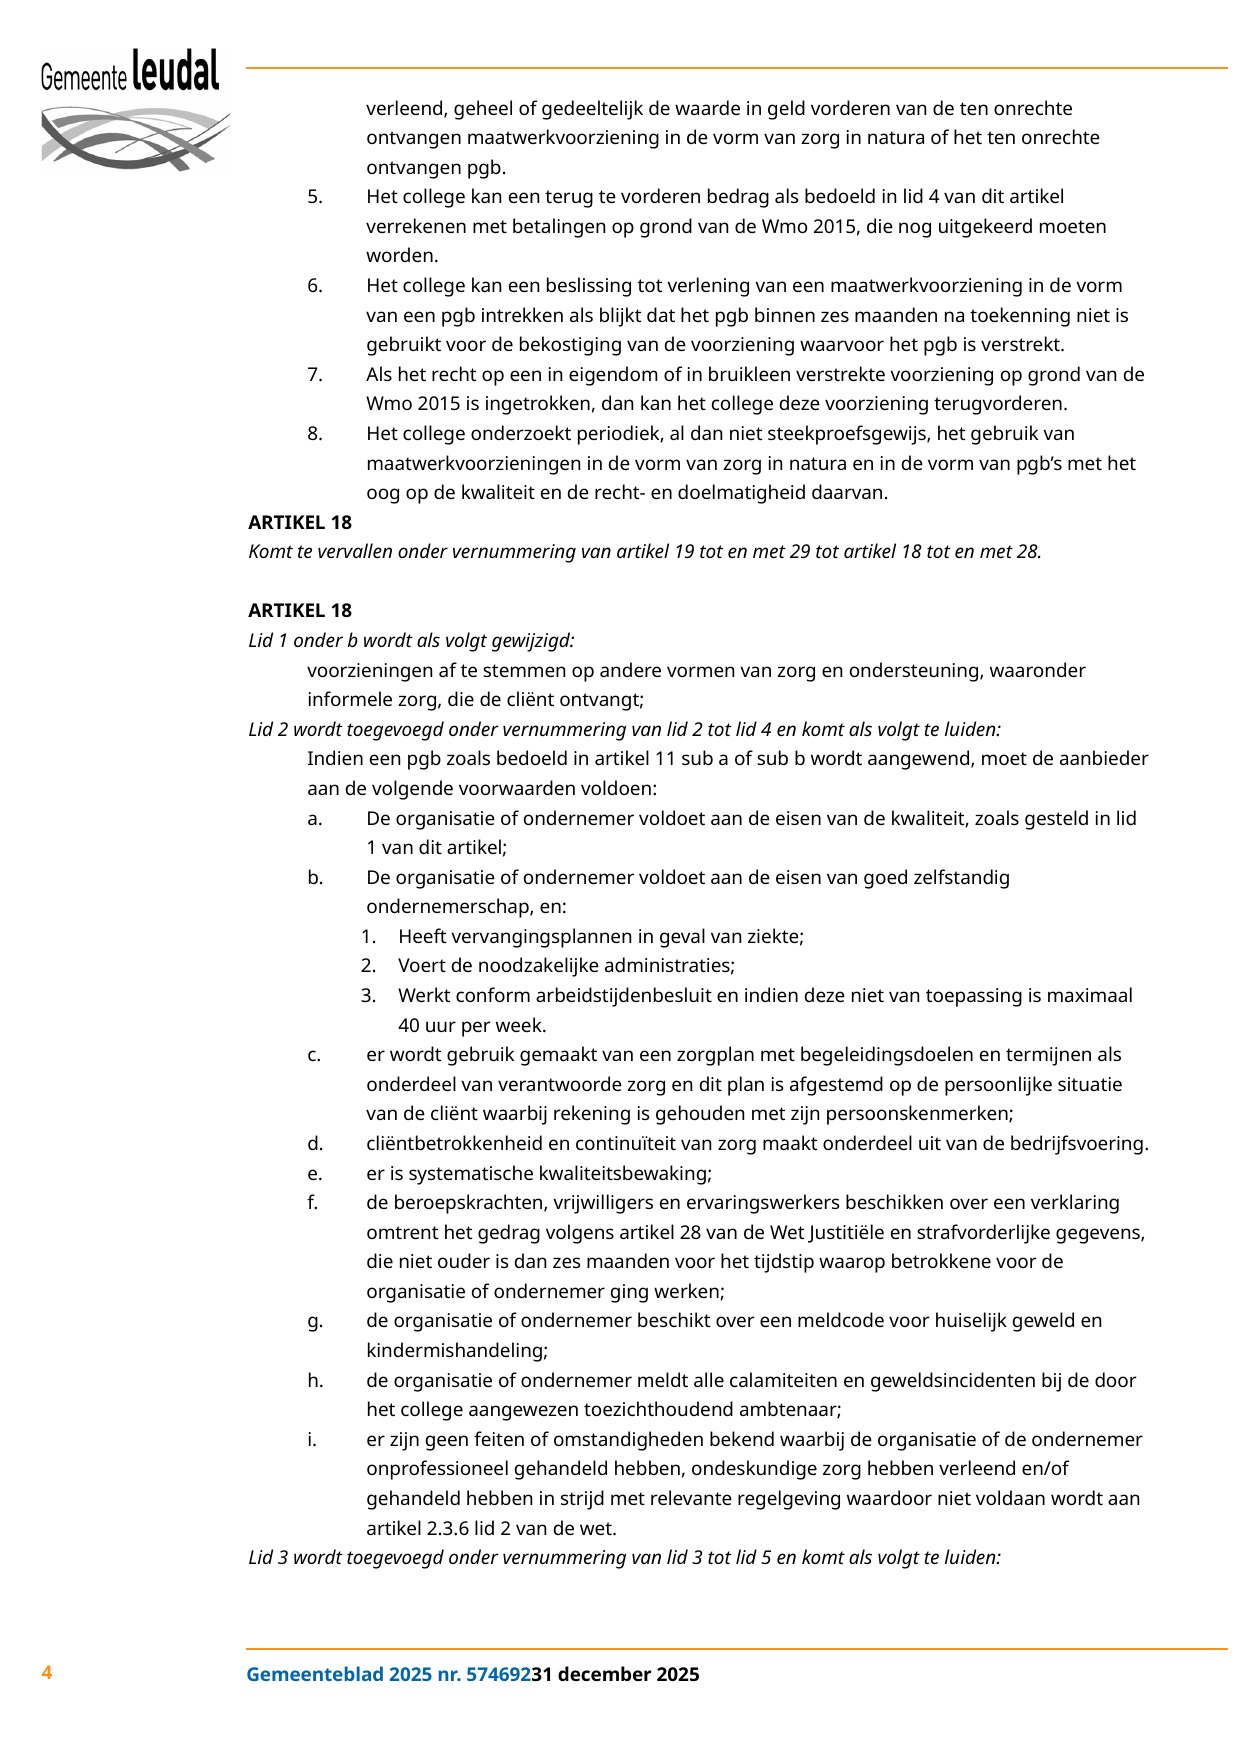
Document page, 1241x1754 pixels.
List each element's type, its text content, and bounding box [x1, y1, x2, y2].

list De organisatie of ondernemer voldoet aan de eisen van goed zelfstandig ondernemerschap, en: [307, 864, 1152, 919]
picture [41, 47, 231, 172]
list de organisatie of ondernemer meldt alle calamiteiten en geweldsincidenten bij de door het college aangewezen toezichthoudend ambtenaar; [307, 1367, 1152, 1422]
text Lid 1 onder b wordt als volgt gewijzigd: [248, 627, 1152, 653]
list Als het recht op een in eigendom of in bruikleen verstrekte voorziening op grond van de Wmo 2015 is ingetrokken, dan kan het college deze voorziening terugvorderen. [307, 361, 1152, 416]
text Lid 2 wordt toegevoegd onder vernummering van lid 2 tot lid 4 en komt als volgt te luiden: [248, 716, 1152, 742]
list er zijn geen feiten of omstandigheden bekend waarbij de organisatie of de ondernemer onprofessioneel gehandeld hebben, ondeskundige zorg hebben verleend en/of gehandeld hebben in strijd met relevante regelgeving waardoor niet voldaan wordt aan artikel 2.3.6 lid 2 van de wet. [307, 1426, 1152, 1541]
list cliëntbetrokkenheid en continuïteit van zorg maakt onderdeel uit van de bedrijfsvoering. [307, 1130, 1152, 1156]
list voorzieningen af te stemmen op andere vormen van zorg en ondersteuning, waaronder informele zorg, die de cliënt ontvangt; [248, 657, 1152, 712]
text Komt te vervallen onder vernummering van artikel 19 tot en met 29 tot artikel 18 tot en met 28. [248, 538, 1152, 564]
list Het college kan een beslissing tot verlening van een maatwerkvoorziening in de vorm van een pgb intrekken als blijkt dat het pgb binnen zes maanden na toekenning niet is gebruikt voor de bekostiging van de voorziening waarvoor het pgb is verstrekt. [307, 272, 1152, 357]
list de beroepskrachten, vrijwilligers en ervaringswerkers beschikken over een verklaring omtrent het gedrag volgens artikel 28 van de Wet Justitiële en strafvorderlijke gegevens, die niet ouder is dan zes maanden voor het tijdstip waarop betrokkene voor de organisatie of ondernemer ging werken; [307, 1189, 1152, 1304]
list er wordt gebruik gemaakt van een zorgplan met begeleidingsdoelen en termijnen als onderdeel van verantwoorde zorg en dit plan is afgestemd op de persoonlijke situatie van de cliënt waarbij rekening is gehouden met zijn persoonskenmerken; [307, 1041, 1152, 1126]
list De organisatie of ondernemer voldoet aan de eisen van de kwaliteit, zoals gesteld in lid 1 van dit artikel; [307, 805, 1152, 860]
list Werkt conform arbeidstijdenbesluit en indien deze niet van toepassing is maximaal 40 uur per week. [361, 982, 1152, 1038]
list verleend, geheel of gedeeltelijk de waarde in geld vorderen van de ten onrechte ontvangen maatwerkvoorziening in de vorm van zorg in natura of het ten onrechte ontvangen pgb. [307, 95, 1152, 180]
list de organisatie of ondernemer beschikt over een meldcode voor huiselijk geweld en kindermishandeling; [307, 1308, 1152, 1363]
list Heeft vervangingsplannen in geval van ziekte; [361, 923, 1152, 949]
list Indien een pgb zoals bedoeld in artikel 11 sub a of sub b wordt aangewend, moet de aanbieder aan de volgende voorwaarden voldoen: [248, 746, 1152, 801]
list er is systematische kwaliteitsbewaking; [307, 1160, 1152, 1186]
text ARTIKEL 18 [248, 598, 1152, 623]
text Lid 3 wordt toegevoegd onder vernummering van lid 3 tot lid 5 en komt als volgt te luiden: [248, 1544, 1152, 1570]
list Voert de noodzakelijke administraties; [361, 953, 1152, 978]
text ARTIKEL 18 [248, 509, 1152, 535]
list Het college onderzoekt periodiek, al dan niet steekproefsgewijs, het gebruik van maatwerkvoorzieningen in de vorm van zorg in natura en in de vorm van pgb’s met het oog op de kwaliteit en de recht- en doelmatigheid daarvan. [307, 420, 1152, 505]
list Het college kan een terug te vorderen bedrag als bedoeld in lid 4 van dit artikel verrekenen met betalingen op grond van de Wmo 2015, die nog uitgekeerd moeten worden. [307, 183, 1152, 268]
